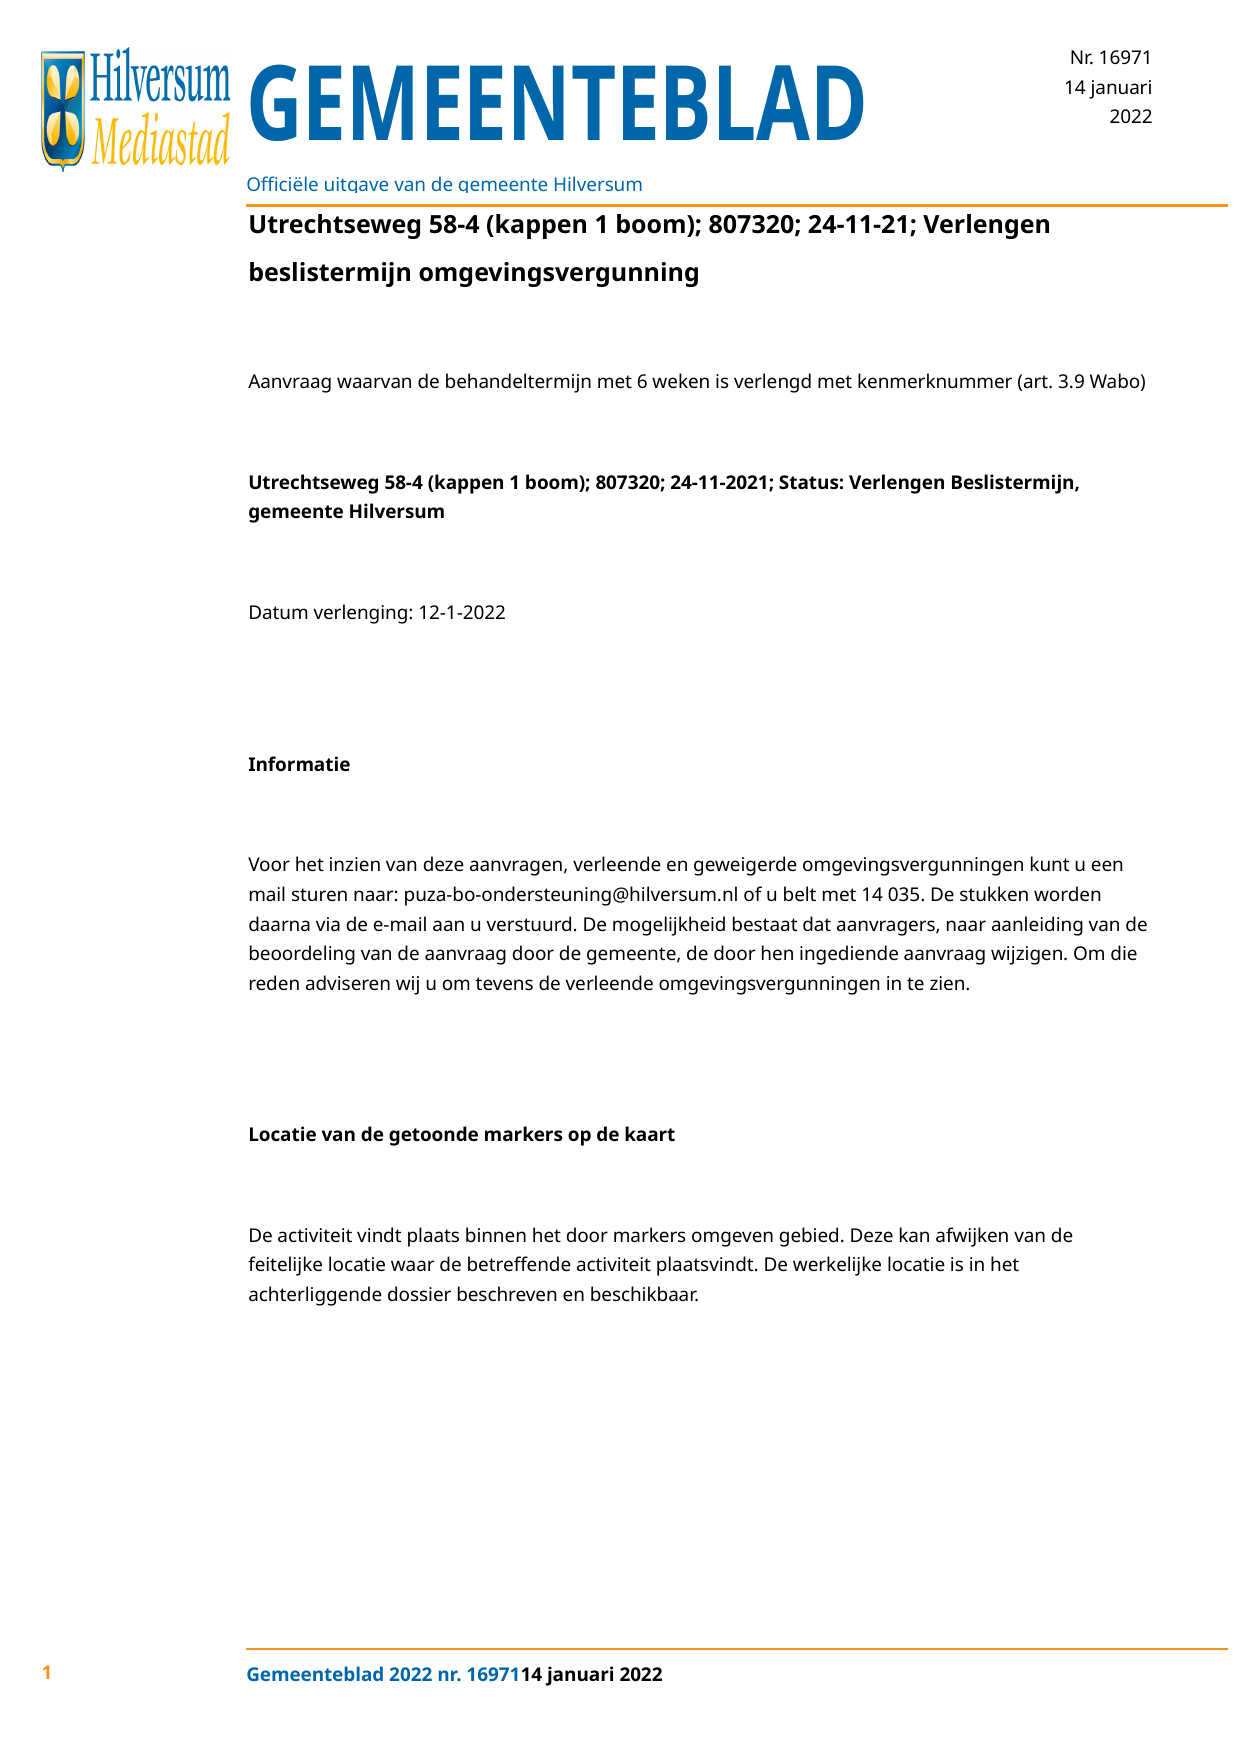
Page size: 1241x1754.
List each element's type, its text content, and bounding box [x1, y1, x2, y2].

text Datum verlenging: 12-1-2022 [248, 599, 1152, 625]
text Informatie [248, 751, 1152, 777]
text Utrechtseweg 58-4 (kappen 1 boom); 807320; 24-11-2021; Status: Verlengen Beslistermijn, gemeente Hilversum [248, 469, 1152, 524]
text Voor het inzien van deze aanvragen, verleende en geweigerde omgevingsvergunningen kunt u een mail sturen naar: puza-bo-ondersteuning@hilversum.nl of u belt met 14 035. De stukken worden daarna via de e-mail aan u verstuurd. De mogelijkheid bestaat dat aanvragers, naar aanleiding van de beoordeling van de aanvraag door de gemeente, de door hen ingediende aanvraag wijzigen. Om die reden adviseren wij u om tevens de verleende omgevingsvergunningen in te zien. [248, 852, 1152, 996]
text De activiteit vindt plaats binnen het door markers omgeven gebied. Deze kan afwijken van de feitelijke locatie waar de betreffende activiteit plaatsvindt. De werkelijke locatie is in het achterliggende dossier beschreven en beschikbaar. [248, 1222, 1152, 1307]
text Locatie van de getoonde markers op de kaart [248, 1121, 1152, 1147]
picture [41, 47, 231, 172]
text Aanvraag waarvan de behandeltermijn met 6 weken is verlengd met kenmerknummer (art. 3.9 Wabo) [248, 368, 1152, 394]
text Utrechtseweg 58-4 (kappen 1 boom); 807320; 24-11-21; Verlengen beslistermijn omgevingsvergunning [248, 207, 1152, 288]
